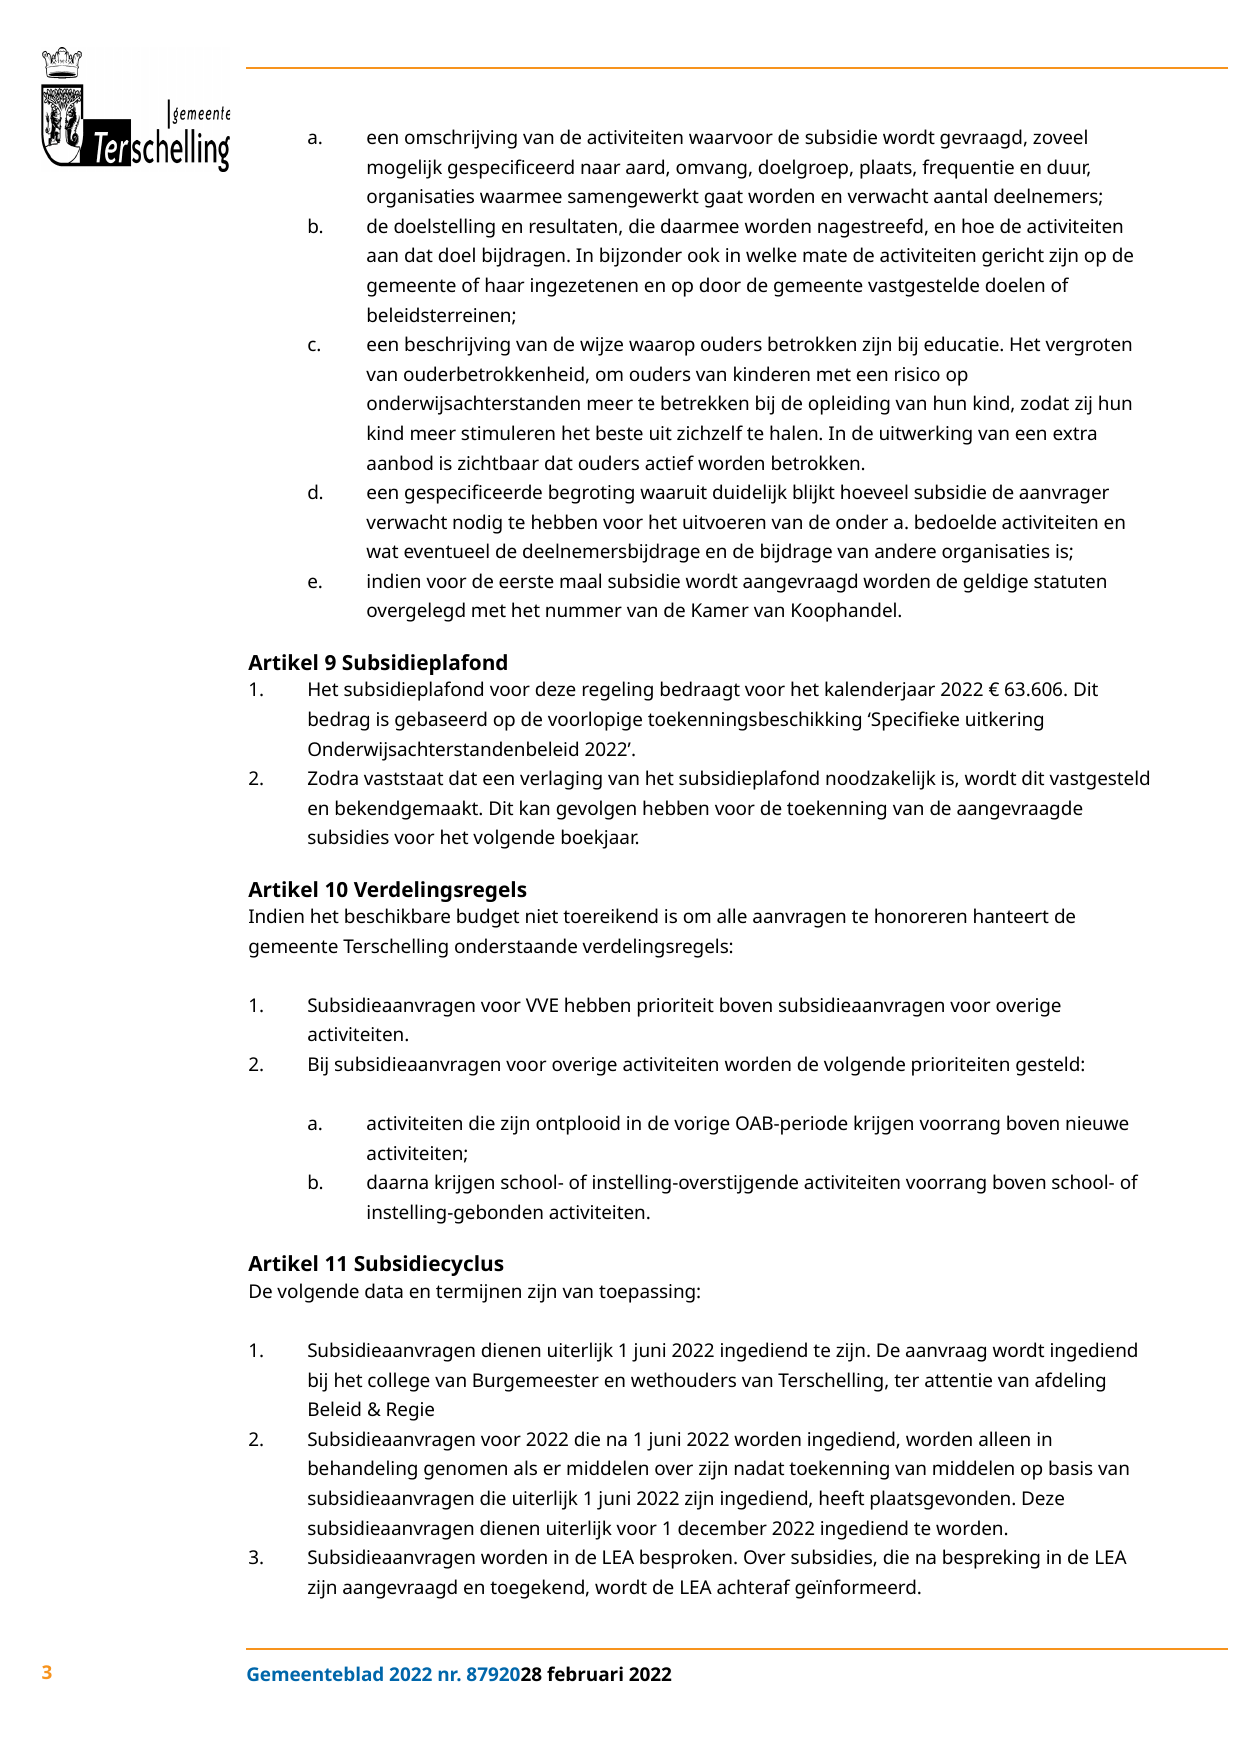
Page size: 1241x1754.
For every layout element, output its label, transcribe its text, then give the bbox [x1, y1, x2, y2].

text Artikel 10 Verdelingsregels [248, 875, 1152, 903]
list daarna krijgen school- of instelling-overstijgende activiteiten voorrang boven school- of instelling-gebonden activiteiten. [307, 1169, 1152, 1225]
list indien voor de eerste maal subsidie wordt aangevraagd worden de geldige statuten overgelegd met het nummer van de Kamer van Koophandel. [307, 568, 1152, 623]
list Subsidieaanvragen dienen uiterlijk 1 juni 2022 ingediend te zijn. De aanvraag wordt ingediend bij het college van Burgemeester en wethouders van Terschelling, ter attentie van afdeling Beleid & Regie [248, 1337, 1152, 1422]
list activiteiten die zijn ontplooid in de vorige OAB-periode krijgen voorrang boven nieuwe activiteiten; [307, 1110, 1152, 1166]
list de doelstelling en resultaten, die daarmee worden nagestreefd, en hoe de activiteiten aan dat doel bijdragen. In bijzonder ook in welke mate de activiteiten gericht zijn op de gemeente of haar ingezetenen en op door de gemeente vastgestelde doelen of beleidsterreinen; [307, 213, 1152, 328]
list Subsidieaanvragen voor 2022 die na 1 juni 2022 worden ingediend, worden alleen in behandeling genomen als er middelen over zijn nadat toekenning van middelen op basis van subsidieaanvragen die uiterlijk 1 juni 2022 zijn ingediend, heeft plaatsgevonden. Deze subsidieaanvragen dienen uiterlijk voor 1 december 2022 ingediend te worden. [248, 1426, 1152, 1540]
list een omschrijving van de activiteiten waarvoor de subsidie wordt gevraagd, zoveel mogelijk gespecificeerd naar aard, omvang, doelgroep, plaats, frequentie en duur, organisaties waarmee samengewerkt gaat worden en verwacht aantal deelnemers; [307, 124, 1152, 209]
picture [41, 47, 231, 172]
text Indien het beschikbare budget niet toereikend is om alle aanvragen te honoreren hanteert de gemeente Terschelling onderstaande verdelingsregels: [248, 903, 1152, 959]
text Artikel 9 Subsidieplafond [248, 648, 1152, 677]
list een gespecificeerde begroting waaruit duidelijk blijkt hoeveel subsidie de aanvrager verwacht nodig te hebben voor het uitvoeren van de onder a. bedoelde activiteiten en wat eventueel de deelnemersbijdrage en de bijdrage van andere organisaties is; [307, 479, 1152, 564]
list Het subsidieplafond voor deze regeling bedraagt voor het kalenderjaar 2022 € 63.606. Dit bedrag is gebaseerd op de voorlopige toekenningsbeschikking ‘Specifieke uitkering Onderwijsachterstandenbeleid 2022’. [248, 677, 1152, 761]
list een beschrijving van de wijze waarop ouders betrokken zijn bij educatie. Het vergroten van ouderbetrokkenheid, om ouders van kinderen met een risico op onderwijsachterstanden meer te betrekken bij de opleiding van hun kind, zodat zij hun kind meer stimuleren het beste uit zichzelf te halen. In de uitwerking van een extra aanbod is zichtbaar dat ouders actief worden betrokken. [307, 331, 1152, 476]
text Artikel 11 Subsidiecyclus [248, 1249, 1152, 1278]
list Zodra vaststaat dat een verlaging van het subsidieplafond noodzakelijk is, wordt dit vastgesteld en bekendgemaakt. Dit kan gevolgen hebben voor de toekenning van de aangevraagde subsidies voor het volgende boekjaar. [248, 765, 1152, 850]
text De volgende data en termijnen zijn van toepassing: [248, 1278, 1152, 1304]
list Subsidieaanvragen worden in de LEA besproken. Over subsidies, die na bespreking in de LEA zijn aangevraagd en toegekend, wordt de LEA achteraf geïnformeerd. [248, 1544, 1152, 1599]
list Subsidieaanvragen voor VVE hebben prioriteit boven subsidieaanvragen voor overige activiteiten. [248, 992, 1152, 1047]
list Bij subsidieaanvragen voor overige activiteiten worden de volgende prioriteiten gesteld: [248, 1051, 1152, 1077]
